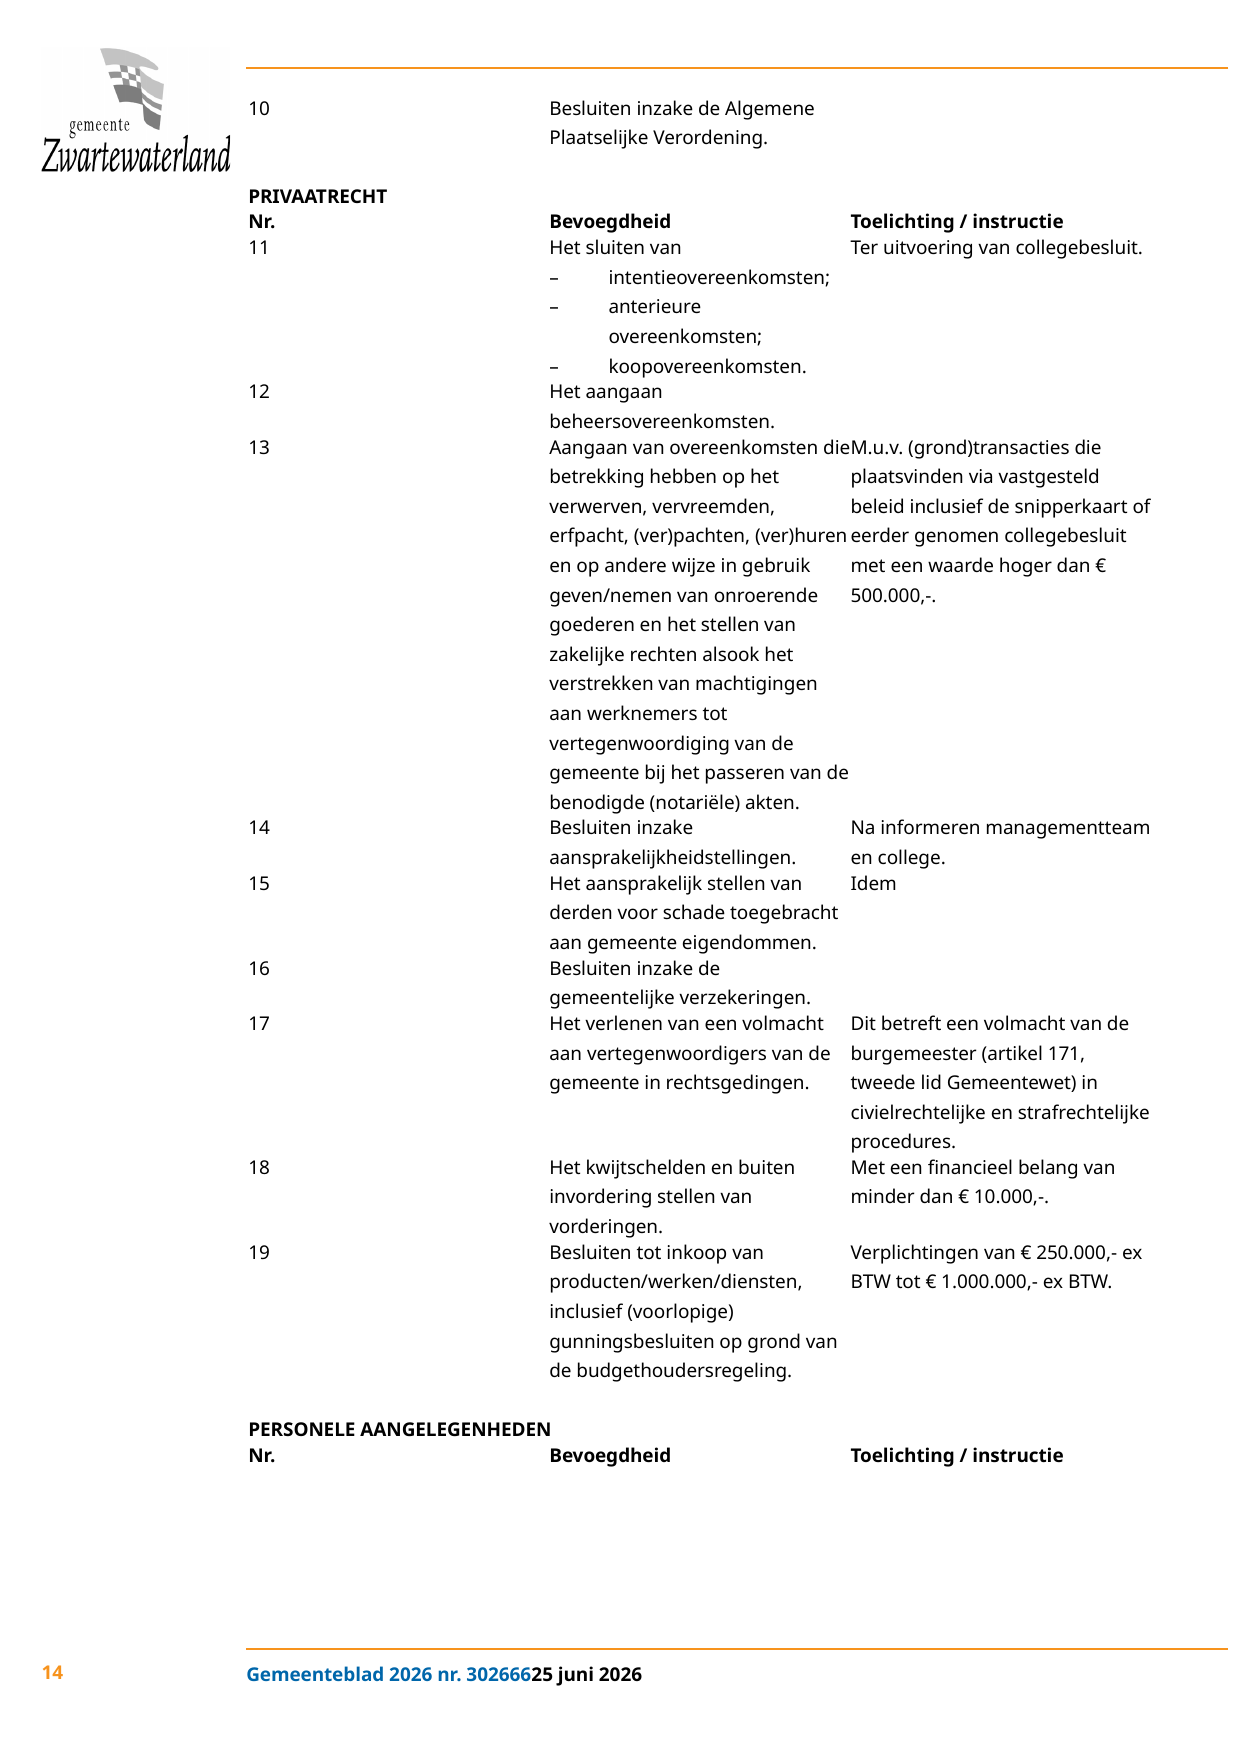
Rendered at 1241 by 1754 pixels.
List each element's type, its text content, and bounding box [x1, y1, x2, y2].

table_cell Ter uitvoering van collegebesluit. [850, 235, 1152, 378]
table_cell [850, 955, 1152, 1010]
table_cell Na informeren managementteam en college. [850, 815, 1152, 870]
table_cell Toelichting / instructie [850, 209, 1152, 234]
table_cell 19 [248, 1239, 549, 1383]
table_cell Verplichtingen van € 250.000,- ex BTW tot € 1.000.000,- ex BTW. [850, 1239, 1152, 1383]
table_cell 18 [248, 1154, 549, 1239]
table_cell Het verlenen van een volmacht aan vertegenwoordigers van de gemeente in rechtsgedingen. [549, 1010, 850, 1154]
table_cell Besluiten inzake de Algemene Plaatselijke Verordening. [549, 95, 850, 150]
table_cell Het aangaan beheersovereenkomsten. [549, 379, 850, 434]
table_cell 17 [248, 1010, 549, 1154]
table_cell Met een financieel belang van minder dan € 10.000,-. [850, 1154, 1152, 1239]
table_cell Besluiten inzake aansprakelijkheidstellingen. [549, 815, 850, 870]
table_cell Het kwijtschelden en buiten invordering stellen van vorderingen. [549, 1154, 850, 1239]
table_cell 11 [248, 235, 549, 378]
table_cell 14 [248, 815, 549, 870]
table_cell Het sluiten van intentieovereenkomsten; anterieure overeenkomsten; koopovereenkomsten. [549, 235, 850, 378]
table_cell 10 [248, 95, 549, 150]
table_cell 15 [248, 870, 549, 955]
table_cell Dit betreft een volmacht van de burgemeester (artikel 171, tweede lid Gemeentewet) in civielrechtelijke en strafrechtelijke procedures. [850, 1010, 1152, 1154]
table_cell M.u.v. (grond)transacties die plaatsvinden via vastgesteld beleid inclusief de snipperkaart of eerder genomen collegebesluit met een waarde hoger dan € 500.000,-. [850, 434, 1152, 814]
table_header PERSONELE AANGELEGENHEDEN [248, 1416, 1152, 1442]
picture [41, 47, 231, 172]
table_cell [850, 379, 1152, 434]
table_cell Nr. [248, 1442, 549, 1467]
table_cell 12 [248, 379, 549, 434]
table_cell Het aansprakelijk stellen van derden voor schade toegebracht aan gemeente eigendommen. [549, 870, 850, 955]
table_cell 16 [248, 955, 549, 1010]
table_cell Bevoegdheid [549, 1442, 850, 1467]
table_cell Besluiten inzake de gemeentelijke verzekeringen. [549, 955, 850, 1010]
table_cell Bevoegdheid [549, 209, 850, 234]
table_cell Besluiten tot inkoop van producten/werken/diensten, inclusief (voorlopige) gunningsbesluiten op grond van de budgethoudersregeling. [549, 1239, 850, 1383]
table_header PRIVAATRECHT [248, 183, 1152, 209]
table_cell Idem [850, 870, 1152, 955]
table_cell Aangaan van overeenkomsten die betrekking hebben op het verwerven, vervreemden, erfpacht, (ver)pachten, (ver)huren en op andere wijze in gebruik geven/nemen van onroerende goederen en het stellen van zakelijke rechten alsook het verstrekken van machtigingen aan werknemers tot vertegenwoordiging van de gemeente bij het passeren van de benodigde (notariële) akten. [549, 434, 850, 814]
table_cell Toelichting / instructie [850, 1442, 1152, 1467]
table_cell 13 [248, 434, 549, 814]
table_cell [850, 95, 1152, 150]
table_cell Nr. [248, 209, 549, 234]
